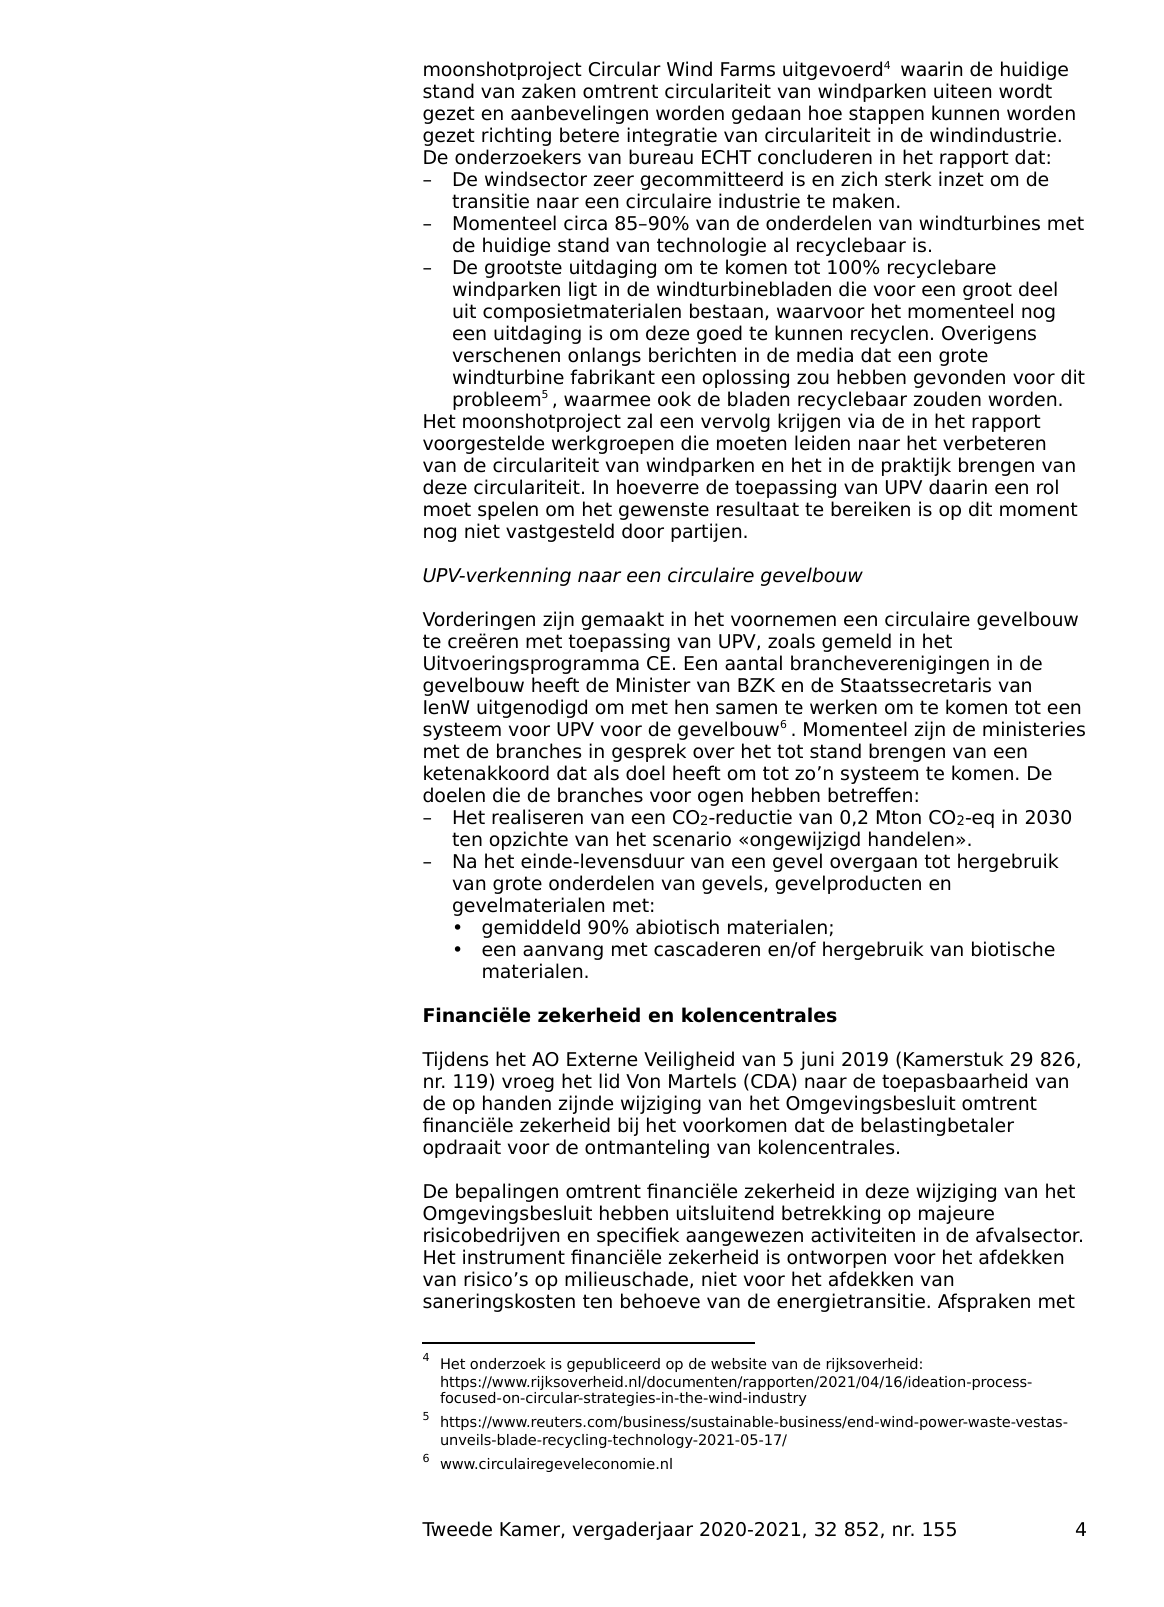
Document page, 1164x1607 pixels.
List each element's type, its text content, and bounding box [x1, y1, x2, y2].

subtitle Financiële zekerheid en kolencentrales [422, 1005, 1087, 1027]
text Vorderingen zijn gemaakt in het voornemen een circulaire gevelbouw te creëren met toepassing van UPV, zoals gemeld in het Uitvoeringsprogramma CE. Een aantal brancheverenigingen in de gevelbouw heeft de Minister van BZK en de Staatssecretaris van IenW uitgenodigd om met hen samen te werken om te komen tot een systeem voor UPV voor de gevelbouw. Momenteel zijn de ministeries met de branches in gesprek over het tot stand brengen van een ketenakkoord dat als doel heeft om tot zo’n systeem te komen. De doelen die de branches voor ogen hebben betreffen: [422, 609, 1087, 807]
text De bepalingen omtrent financiële zekerheid in deze wijziging van het Omgevingsbesluit hebben uitsluitend betrekking op majeure risicobedrijven en specifiek aangewezen activiteiten in de afvalsector. Het instrument financiële zekerheid is ontworpen voor het afdekken van risico’s op milieuschade, niet voor het afdekken van saneringskosten ten behoeve van de energietransitie. Afspraken met [422, 1181, 1087, 1313]
text – Het realiseren van een CO2-reductie van 0,2 Mton CO2-eq in 2030 ten opzichte van het scenario «ongewijzigd handelen». [422, 807, 1087, 851]
text – De windsector zeer gecommitteerd is en zich sterk inzet om de transitie naar een circulaire industrie te maken. [422, 169, 1087, 213]
text • een aanvang met cascaderen en/of hergebruik van biotische materialen. [452, 939, 1087, 983]
text www.circulairegeveleconomie.nl [422, 1452, 1087, 1474]
text • gemiddeld 90% abiotisch materialen; [452, 917, 1087, 939]
subtitle UPV-verkenning naar een circulaire gevelbouw [422, 565, 1087, 587]
text moonshotproject Circular Wind Farms uitgevoerd waarin de huidige stand van zaken omtrent circulariteit van windparken uiteen wordt gezet en aanbevelingen worden gedaan hoe stappen kunnen worden gezet richting betere integratie van circulariteit in de windindustrie. De onderzoekers van bureau ECHT concluderen in het rapport dat: [422, 59, 1087, 169]
text Het onderzoek is gepubliceerd op de website van de rijksoverheid: https://www.rijksoverheid.nl/documenten/rapporten/2021/04/16/ideation-process-focused-on-circular-strategies-in-the-wind-industry [422, 1352, 1087, 1407]
text – Na het einde-levensduur van een gevel overgaan tot hergebruik van grote onderdelen van gevels, gevelproducten en gevelmaterialen met: [422, 851, 1087, 917]
text – Momenteel circa 85–90% van de onderdelen van windturbines met de huidige stand van technologie al recyclebaar is. [422, 213, 1087, 257]
text Tijdens het AO Externe Veiligheid van 5 juni 2019 (Kamerstuk 29 826, nr. 119) vroeg het lid Von Martels (CDA) naar de toepasbaarheid van de op handen zijnde wijziging van het Omgevingsbesluit omtrent financiële zekerheid bij het voorkomen dat de belastingbetaler opdraait voor de ontmanteling van kolencentrales. [422, 1049, 1087, 1159]
text https://www.reuters.com/business/sustainable-business/end-wind-power-waste-vestas-unveils-blade-recycling-technology-2021-05-17/ [422, 1410, 1087, 1449]
text – De grootste uitdaging om te komen tot 100% recyclebare windparken ligt in de windturbinebladen die voor een groot deel uit composietmaterialen bestaan, waarvoor het momenteel nog een uitdaging is om deze goed te kunnen recyclen. Overigens verschenen onlangs berichten in de media dat een grote windturbine fabrikant een oplossing zou hebben gevonden voor dit probleem, waarmee ook de bladen recyclebaar zouden worden. [422, 257, 1087, 411]
text Het moonshotproject zal een vervolg krijgen via de in het rapport voorgestelde werkgroepen die moeten leiden naar het verbeteren van de circulariteit van windparken en het in de praktijk brengen van deze circulariteit. In hoeverre de toepassing van UPV daarin een rol moet spelen om het gewenste resultaat te bereiken is op dit moment nog niet vastgesteld door partijen. [422, 411, 1087, 543]
